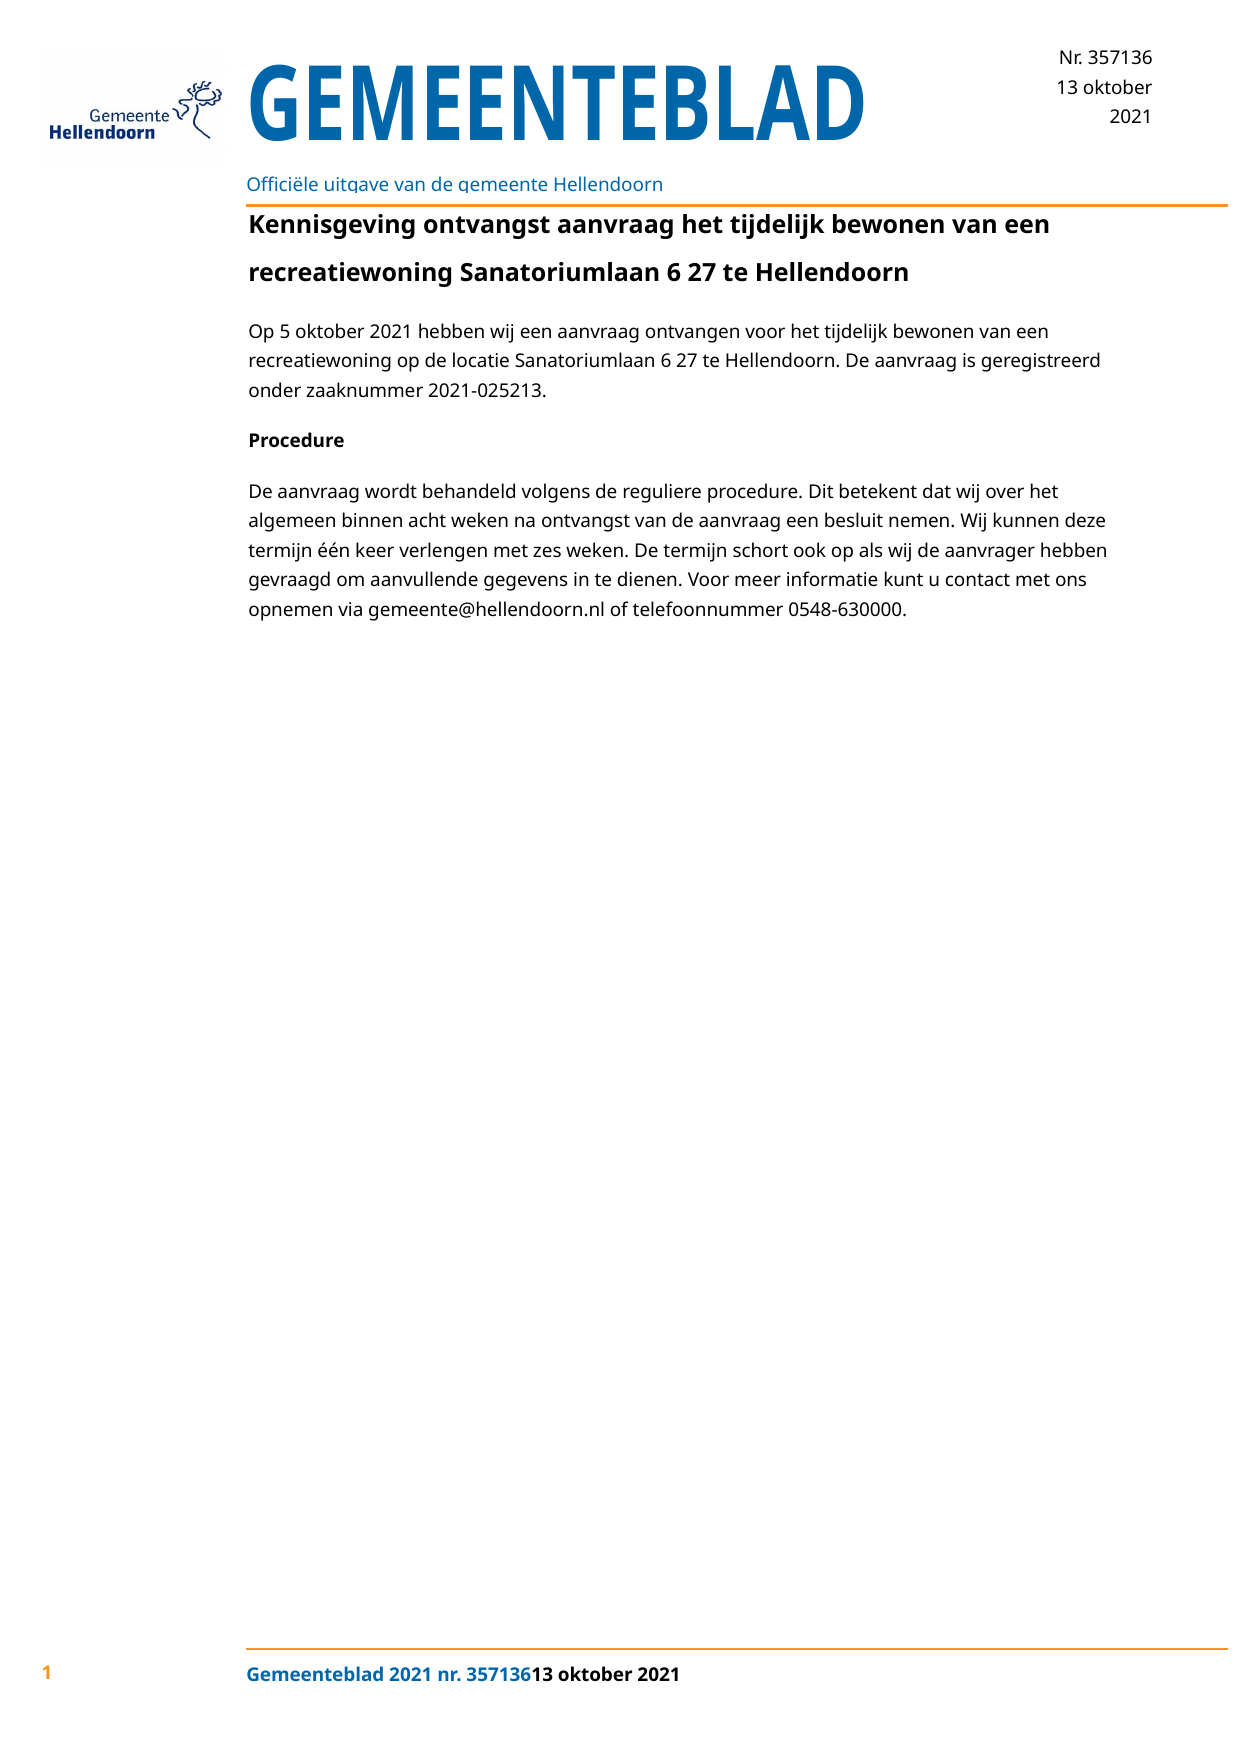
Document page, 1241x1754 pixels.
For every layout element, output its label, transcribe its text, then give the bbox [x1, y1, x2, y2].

picture [41, 47, 231, 172]
text De aanvraag wordt behandeld volgens de reguliere procedure. Dit betekent dat wij over het algemeen binnen acht weken na ontvangst van de aanvraag een besluit nemen. Wij kunnen deze termijn één keer verlengen met zes weken. De termijn schort ook op als wij de aanvrager hebben gevraagd om aanvullende gegevens in te dienen. Voor meer informatie kunt u contact met ons opnemen via gemeente@hellendoorn.nl of telefoonnummer 0548-630000. [248, 478, 1152, 622]
text Op 5 oktober 2021 hebben wij een aanvraag ontvangen voor het tijdelijk bewonen van een recreatiewoning op de locatie Sanatoriumlaan 6 27 te Hellendoorn. De aanvraag is geregistreerd onder zaaknummer 2021-025213. [248, 318, 1152, 403]
text Kennisgeving ontvangst aanvraag het tijdelijk bewonen van een recreatiewoning Sanatoriumlaan 6 27 te Hellendoorn [248, 207, 1152, 288]
text Procedure [248, 427, 1152, 453]
